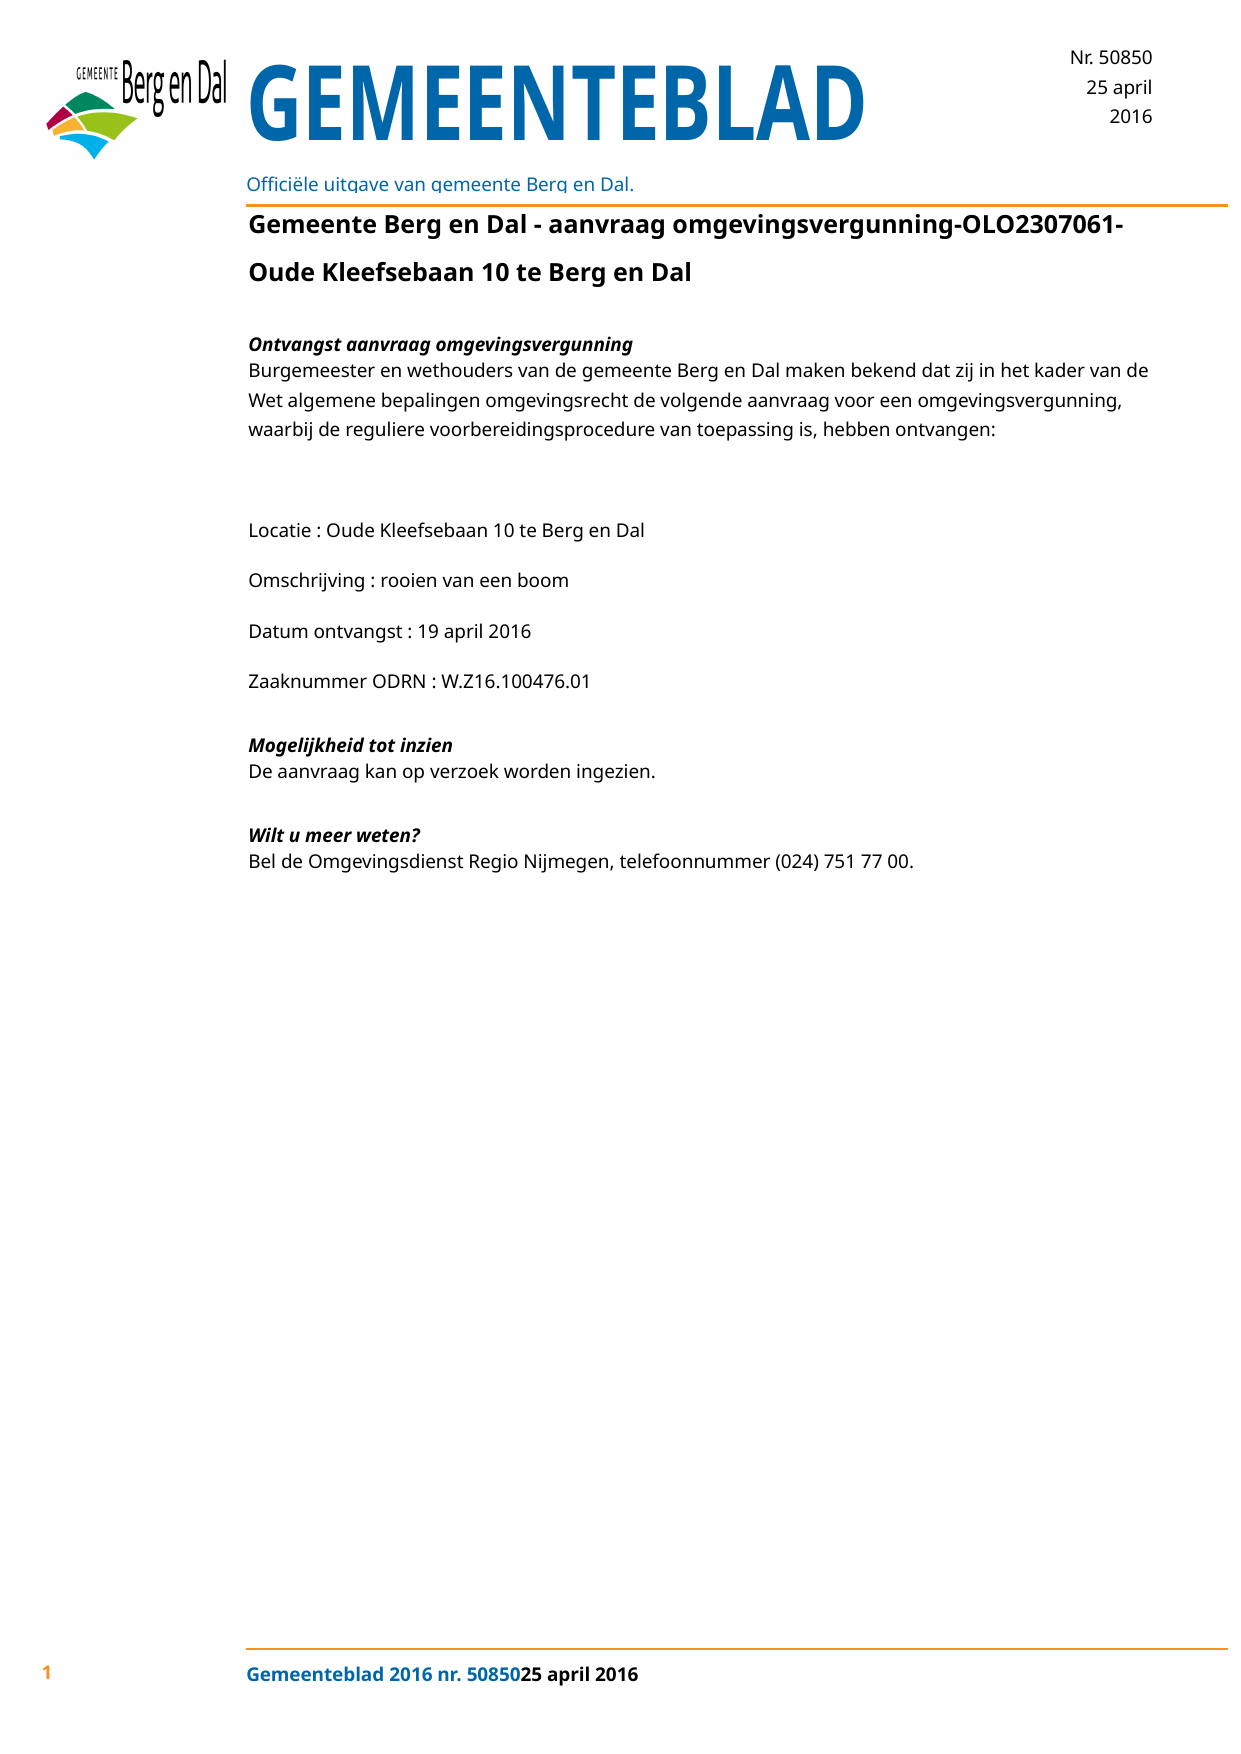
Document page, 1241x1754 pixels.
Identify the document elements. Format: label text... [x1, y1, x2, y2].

text Mogelijkheid tot inzien [248, 732, 1152, 758]
text Ontvangst aanvraag omgevingsvergunning [248, 331, 1152, 357]
text Locatie : Oude Kleefsebaan 10 te Berg en Dal [248, 517, 1152, 543]
text Datum ontvangst : 19 april 2016 [248, 618, 1152, 644]
text Bel de Omgevingsdienst Regio Nijmegen, telefoonnummer (024) 751 77 00. [248, 848, 1152, 873]
picture [41, 47, 231, 172]
text Wilt u meer weten? [248, 822, 1152, 848]
text Zaaknummer ODRN : W.Z16.100476.01 [248, 668, 1152, 694]
text Omschrijving : rooien van een boom [248, 568, 1152, 593]
text Burgemeester en wethouders van de gemeente Berg en Dal maken bekend dat zij in het kader van de Wet algemene bepalingen omgevingsrecht de volgende aanvraag voor een omgevingsvergunning, waarbij de reguliere voorbereidingsprocedure van toepassing is, hebben ontvangen: [248, 357, 1152, 442]
text Gemeente Berg en Dal - aanvraag omgevingsvergunning-OLO2307061- Oude Kleefsebaan 10 te Berg en Dal [248, 207, 1152, 288]
text De aanvraag kan op verzoek worden ingezien. [248, 758, 1152, 784]
